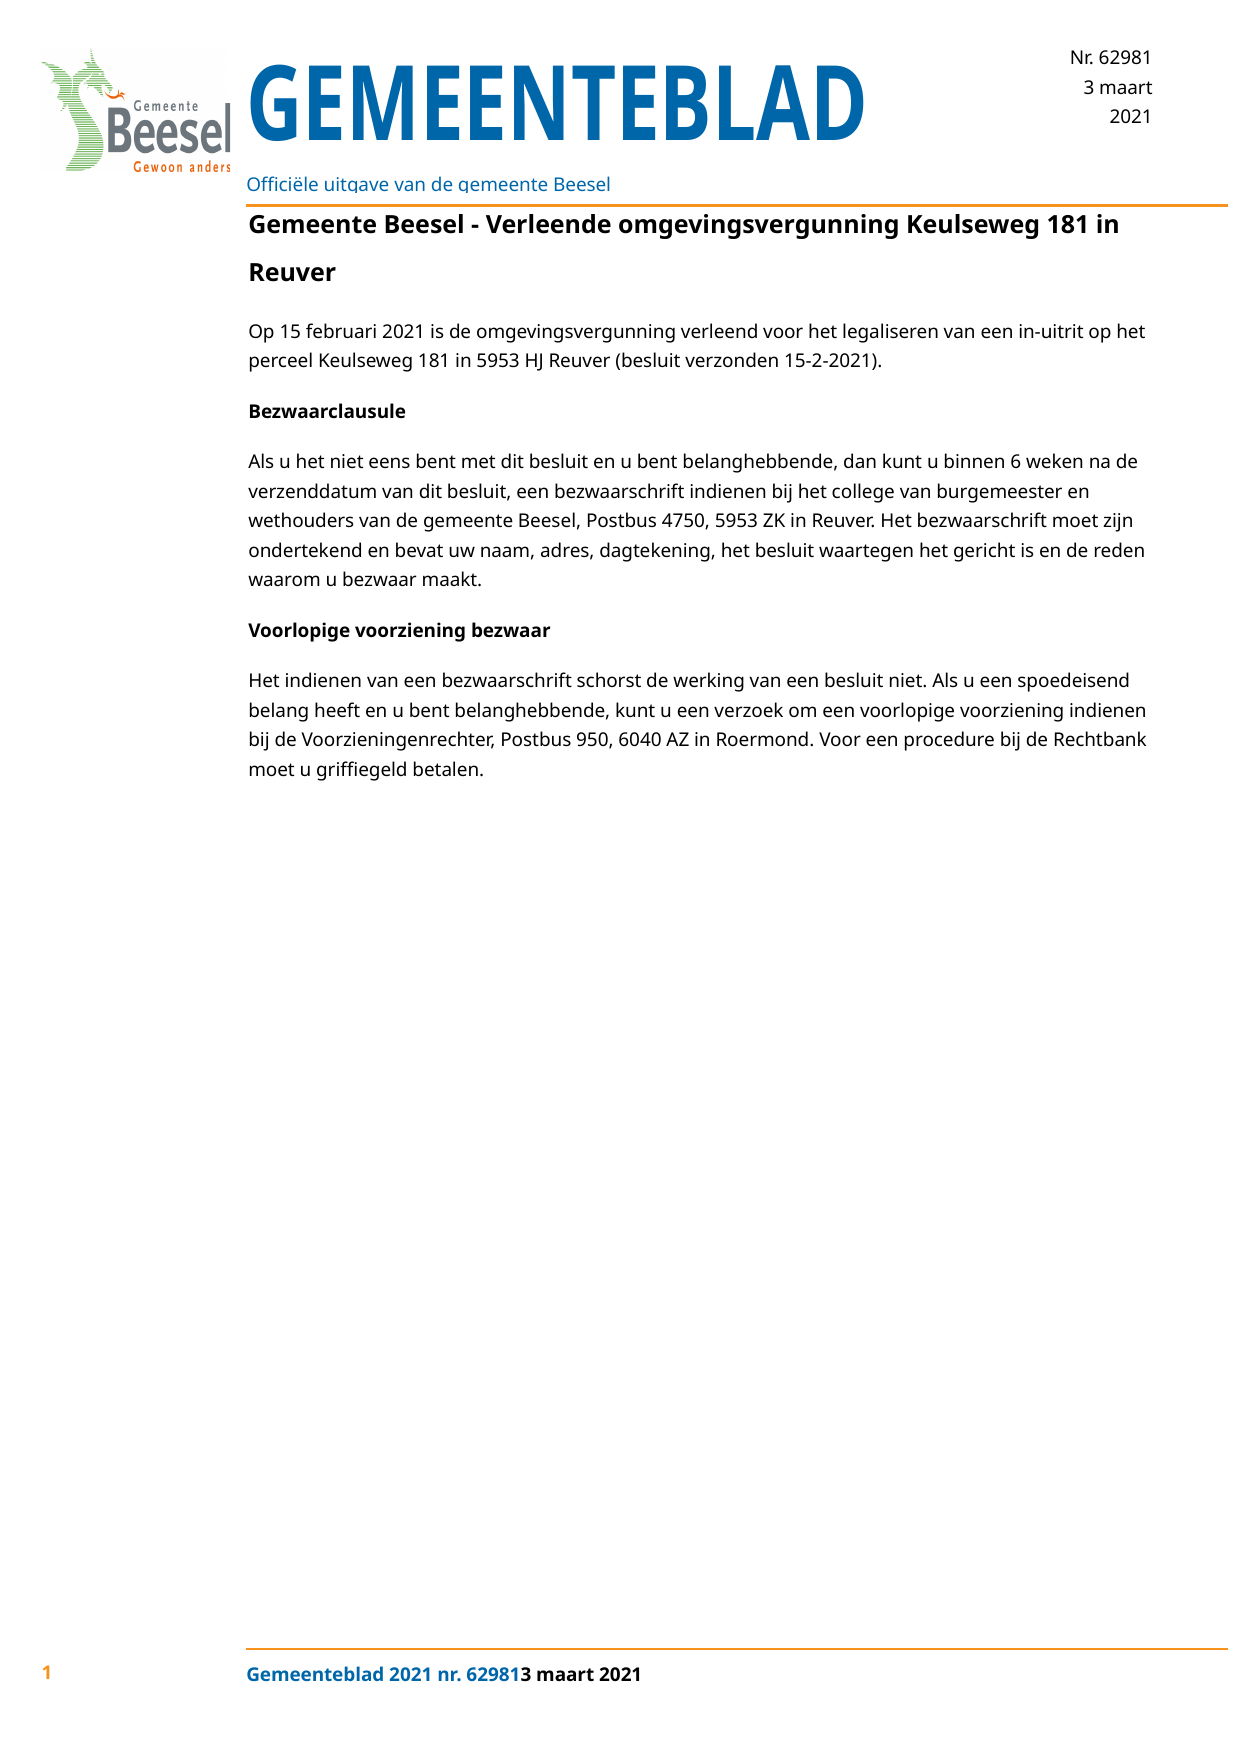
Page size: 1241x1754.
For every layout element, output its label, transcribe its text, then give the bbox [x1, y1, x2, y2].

text Bezwaarclausule [248, 398, 1152, 424]
text Het indienen van een bezwaarschrift schorst de werking van een besluit niet. Als u een spoedeisend belang heeft en u bent belanghebbende, kunt u een verzoek om een voorlopige voorziening indienen bij de Voorzieningenrechter, Postbus 950, 6040 AZ in Roermond. Voor een procedure bij de Rechtbank moet u griffiegeld betalen. [248, 667, 1152, 782]
text Gemeente Beesel - Verleende omgevingsvergunning Keulseweg 181 in Reuver [248, 207, 1152, 288]
text Voorlopige voorziening bezwaar [248, 617, 1152, 643]
picture [41, 47, 231, 172]
text Als u het niet eens bent met dit besluit en u bent belanghebbende, dan kunt u binnen 6 weken na de verzenddatum van dit besluit, een bezwaarschrift indienen bij het college van burgemeester en wethouders van de gemeente Beesel, Postbus 4750, 5953 ZK in Reuver. Het bezwaarschrift moet zijn ondertekend en bevat uw naam, adres, dagtekening, het besluit waartegen het gericht is en de reden waarom u bezwaar maakt. [248, 448, 1152, 592]
text Op 15 februari 2021 is de omgevingsvergunning verleend voor het legaliseren van een in-uitrit op het perceel Keulseweg 181 in 5953 HJ Reuver (besluit verzonden 15-2-2021). [248, 318, 1152, 373]
